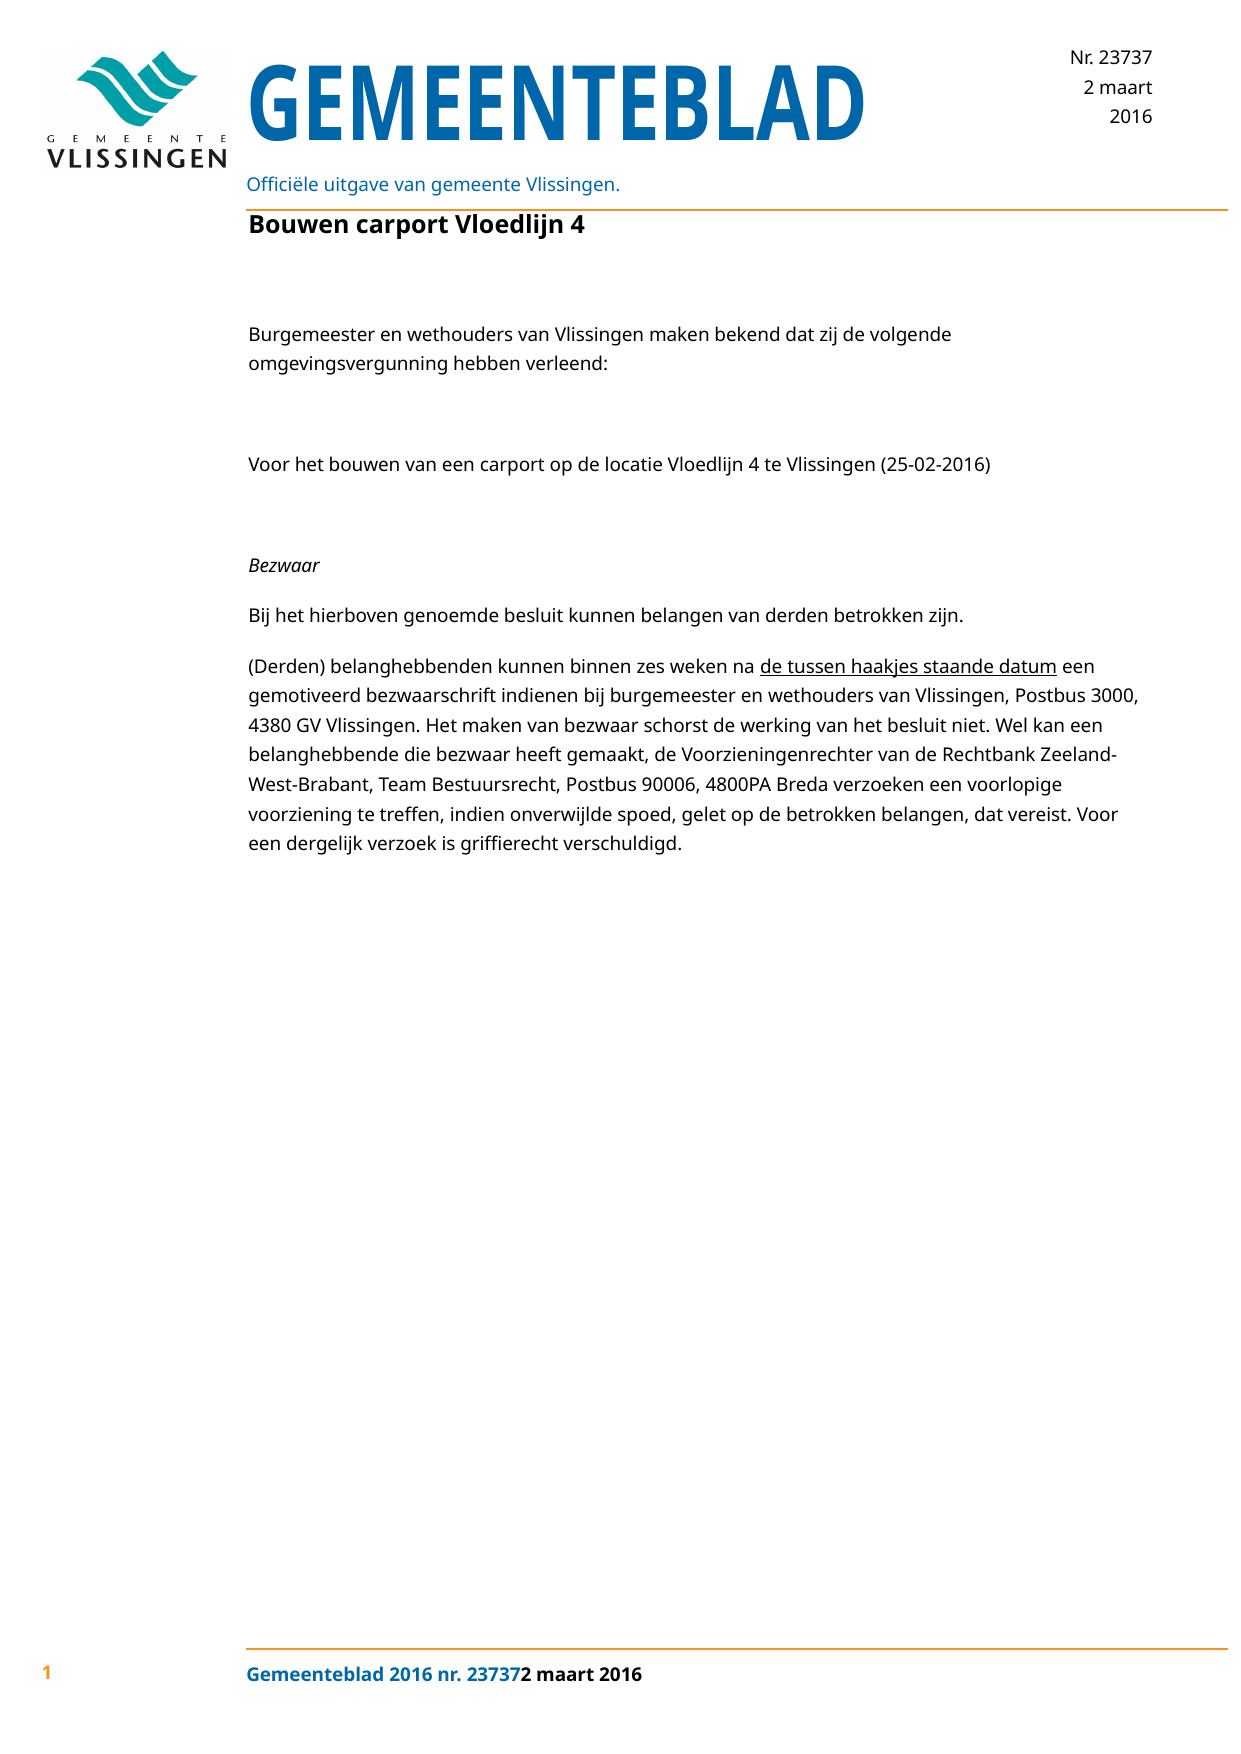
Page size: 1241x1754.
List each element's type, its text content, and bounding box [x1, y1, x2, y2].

text Bij het hierboven genoemde besluit kunnen belangen van derden betrokken zijn. [248, 602, 1152, 628]
text Burgemeester en wethouders van Vlissingen maken bekend dat zij de volgende omgevingsvergunning hebben verleend: [248, 321, 1152, 376]
text Bezwaar [248, 552, 1152, 578]
text Bouwen carport Vloedlijn 4 [248, 211, 1152, 241]
picture [41, 47, 231, 172]
text Voor het bouwen van een carport op de locatie Vloedlijn 4 te Vlissingen (25-02-2016) [248, 451, 1152, 477]
text (Derden) belanghebbenden kunnen binnen zes weken na de tussen haakjes staande datum een gemotiveerd bezwaarschrift indienen bij burgemeester en wethouders van Vlissingen, Postbus 3000, 4380 GV Vlissingen. Het maken van bezwaar schorst de werking van het besluit niet. Wel kan een belanghebbende die bezwaar heeft gemaakt, de Voorzieningenrechter van de Rechtbank Zeeland-West-Brabant, Team Bestuursrecht, Postbus 90006, 4800PA Breda verzoeken een voorlopige voorziening te treffen, indien onverwijlde spoed, gelet op de betrokken belangen, dat vereist. Voor een dergelijk verzoek is griffierecht verschuldigd. [248, 653, 1152, 856]
